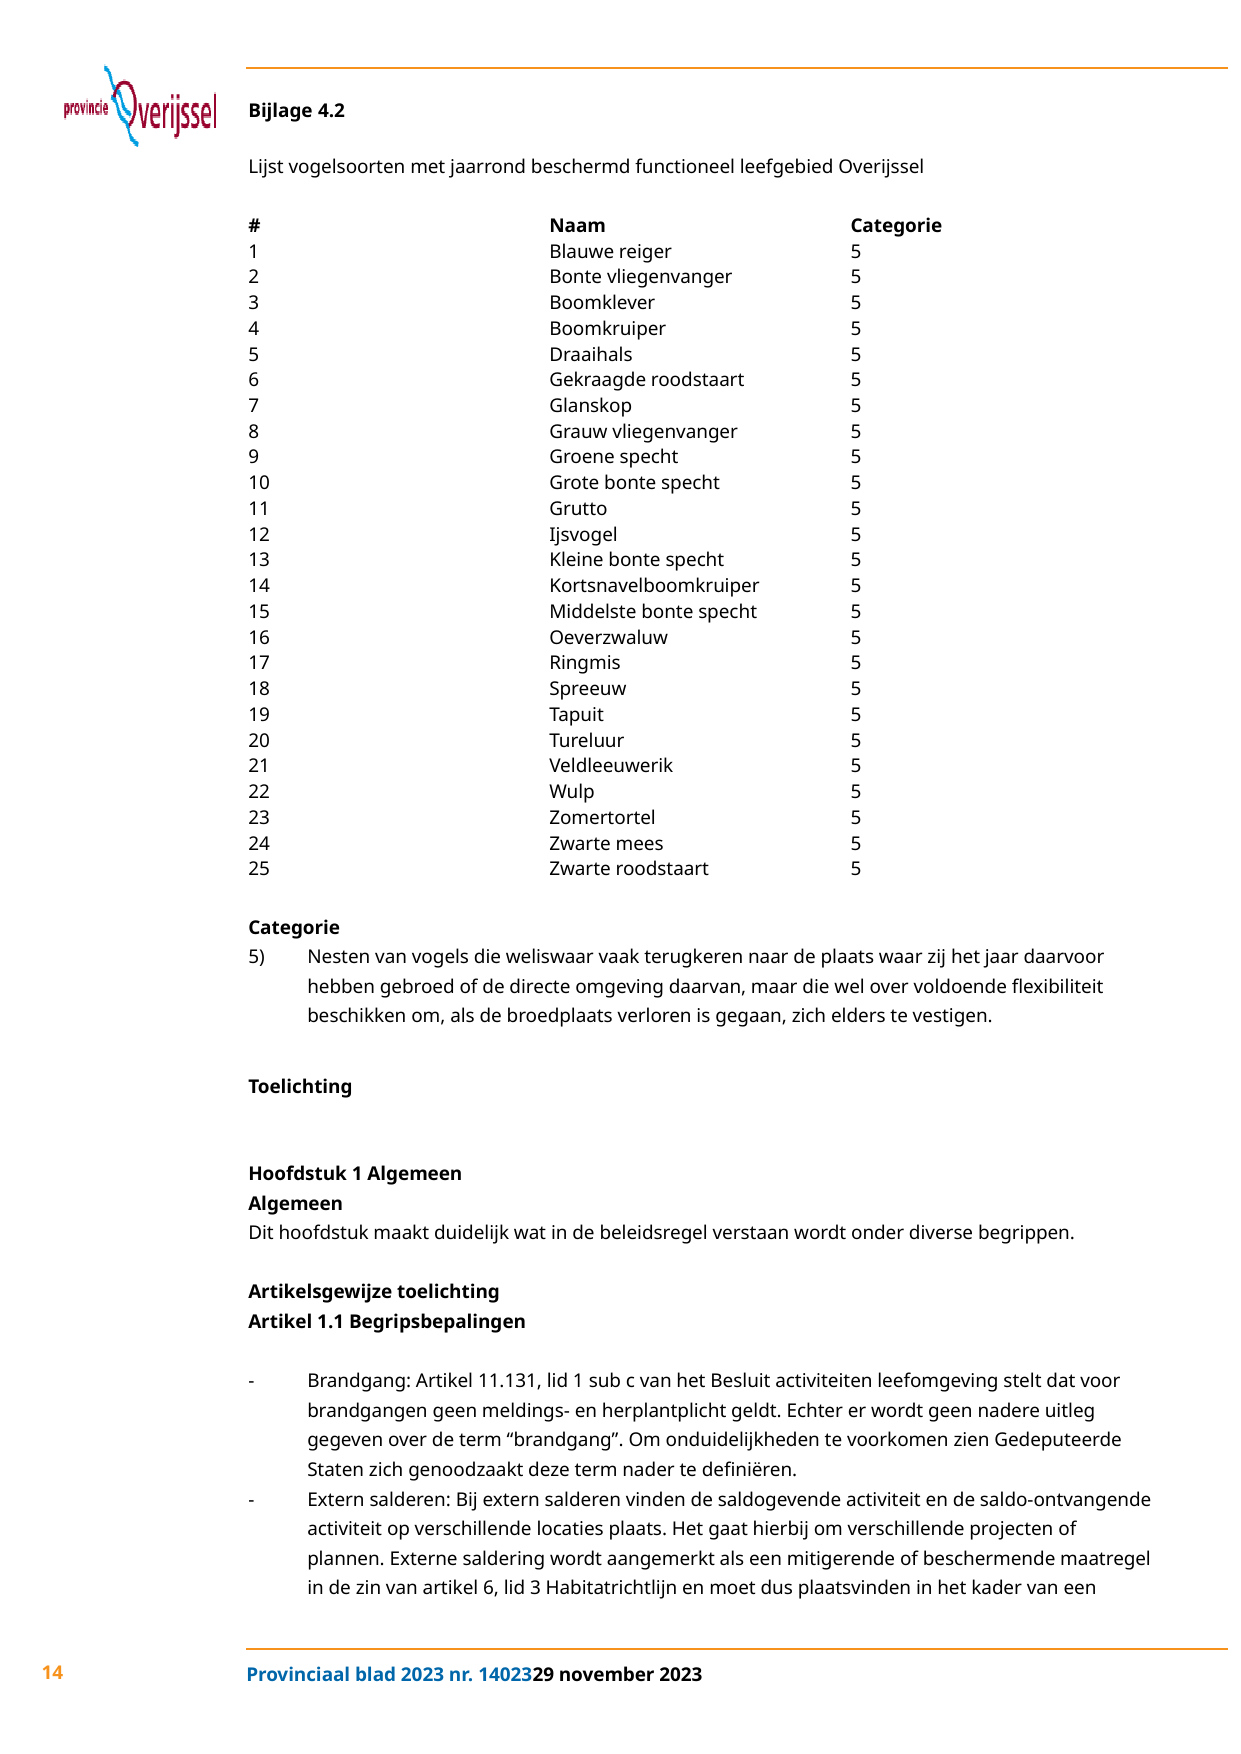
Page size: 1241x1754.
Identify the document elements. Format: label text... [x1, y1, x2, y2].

table_cell 24 [248, 830, 549, 855]
list Nesten van vogels die weliswaar vaak terugkeren naar de plaats waar zij het jaar daarvoor hebben gebroed of de directe omgeving daarvan, maar die wel over voldoende flexibiliteit beschikken om, als de broedplaats verloren is gegaan, zich elders te vestigen. [248, 943, 1152, 1028]
picture [41, 47, 231, 172]
table_cell 5 [850, 315, 1152, 341]
table_cell 3 [248, 289, 549, 315]
text Categorie [248, 914, 1152, 940]
table_cell 5 [850, 444, 1152, 469]
table_cell 20 [248, 727, 549, 752]
table_cell Grauw vliegenvanger [549, 418, 850, 444]
table_cell 21 [248, 753, 549, 778]
table_cell 5 [248, 341, 549, 367]
table_cell Boomkruiper [549, 315, 850, 341]
table_cell Spreeuw [549, 675, 850, 701]
table_cell 19 [248, 701, 549, 727]
table_cell 15 [248, 598, 549, 624]
table_cell 25 [248, 855, 549, 881]
table_cell Oeverzwaluw [549, 624, 850, 649]
table_cell Tureluur [549, 727, 850, 752]
table_cell 5 [850, 418, 1152, 444]
table_cell Boomklever [549, 289, 850, 315]
table_cell 4 [248, 315, 549, 341]
table_cell Kleine bonte specht [549, 547, 850, 572]
text Toelichting [248, 1062, 1152, 1102]
table_header Categorie [850, 212, 1152, 238]
table_cell 5 [850, 650, 1152, 675]
text Bijlage 4.2 [248, 95, 1152, 123]
table_cell 5 [850, 573, 1152, 598]
table_cell 7 [248, 392, 549, 418]
table_cell 10 [248, 470, 549, 495]
text Artikelsgewijze toelichting [248, 1279, 1152, 1304]
table_cell Draaihals [549, 341, 850, 367]
table_cell 18 [248, 675, 549, 701]
table_cell Grutto [549, 495, 850, 521]
table_cell 5 [850, 392, 1152, 418]
table_cell 5 [850, 289, 1152, 315]
text Dit hoofdstuk maakt duidelijk wat in de beleidsregel verstaan wordt onder diverse begrippen. [248, 1219, 1152, 1245]
table_cell Groene specht [549, 444, 850, 469]
table_cell Ijsvogel [549, 521, 850, 547]
text Lijst vogelsoorten met jaarrond beschermd functioneel leefgebied Overijssel [248, 153, 1152, 179]
table_cell Middelste bonte specht [549, 598, 850, 624]
table_cell 5 [850, 855, 1152, 881]
table_cell 5 [850, 238, 1152, 264]
table_header Naam [549, 212, 850, 238]
table_header # [248, 212, 549, 238]
table_cell 11 [248, 495, 549, 521]
table_cell 5 [850, 495, 1152, 521]
table_cell 5 [850, 675, 1152, 701]
table_cell 5 [850, 470, 1152, 495]
table_cell 5 [850, 341, 1152, 367]
table_cell 5 [850, 624, 1152, 649]
table_cell 5 [850, 701, 1152, 727]
table_cell 6 [248, 367, 549, 392]
table_cell 5 [850, 547, 1152, 572]
table_cell 2 [248, 264, 549, 289]
table_cell 8 [248, 418, 549, 444]
table_cell Ringmis [549, 650, 850, 675]
table_cell 16 [248, 624, 549, 649]
table_cell Veldleeuwerik [549, 753, 850, 778]
table_cell Blauwe reiger [549, 238, 850, 264]
table_cell 13 [248, 547, 549, 572]
list Brandgang: Artikel 11.131, lid 1 sub c van het Besluit activiteiten leefomgeving stelt dat voor brandgangen geen meldings- en herplantplicht geldt. Echter er wordt geen nadere uitleg gegeven over de term “brandgang”. Om onduidelijkheden te voorkomen zien Gedeputeerde Staten zich genoodzaakt deze term nader te definiëren. [248, 1367, 1152, 1482]
table_cell 5 [850, 830, 1152, 855]
table_cell 12 [248, 521, 549, 547]
table_cell Zwarte roodstaart [549, 855, 850, 881]
table_cell 1 [248, 238, 549, 264]
table_cell 5 [850, 804, 1152, 830]
table_cell 9 [248, 444, 549, 469]
text Artikel 1.1 Begripsbepalingen [248, 1308, 1152, 1334]
table_cell 5 [850, 264, 1152, 289]
text Hoofdstuk 1 Algemeen [248, 1160, 1152, 1186]
table_cell 5 [850, 727, 1152, 752]
table_cell Kortsnavelboomkruiper [549, 573, 850, 598]
table_cell 23 [248, 804, 549, 830]
table_cell Grote bonte specht [549, 470, 850, 495]
table_cell 17 [248, 650, 549, 675]
table_cell 5 [850, 598, 1152, 624]
table_cell Gekraagde roodstaart [549, 367, 850, 392]
table_cell Wulp [549, 778, 850, 804]
table_cell 14 [248, 573, 549, 598]
text Algemeen [248, 1190, 1152, 1216]
table_cell 5 [850, 778, 1152, 804]
list Extern salderen: Bij extern salderen vinden de saldogevende activiteit en de saldo-ontvangende activiteit op verschillende locaties plaats. Het gaat hierbij om verschillende projecten of plannen. Externe saldering wordt aangemerkt als een mitigerende of beschermende maatregel in de zin van artikel 6, lid 3 Habitatrichtlijn en moet dus plaatsvinden in het kader van een [248, 1486, 1152, 1600]
table_cell 5 [850, 521, 1152, 547]
table_cell Zomertortel [549, 804, 850, 830]
table_cell Tapuit [549, 701, 850, 727]
table_cell Zwarte mees [549, 830, 850, 855]
table_cell Glanskop [549, 392, 850, 418]
table_cell 5 [850, 367, 1152, 392]
table_cell 22 [248, 778, 549, 804]
table_cell Bonte vliegenvanger [549, 264, 850, 289]
table_cell 5 [850, 753, 1152, 778]
